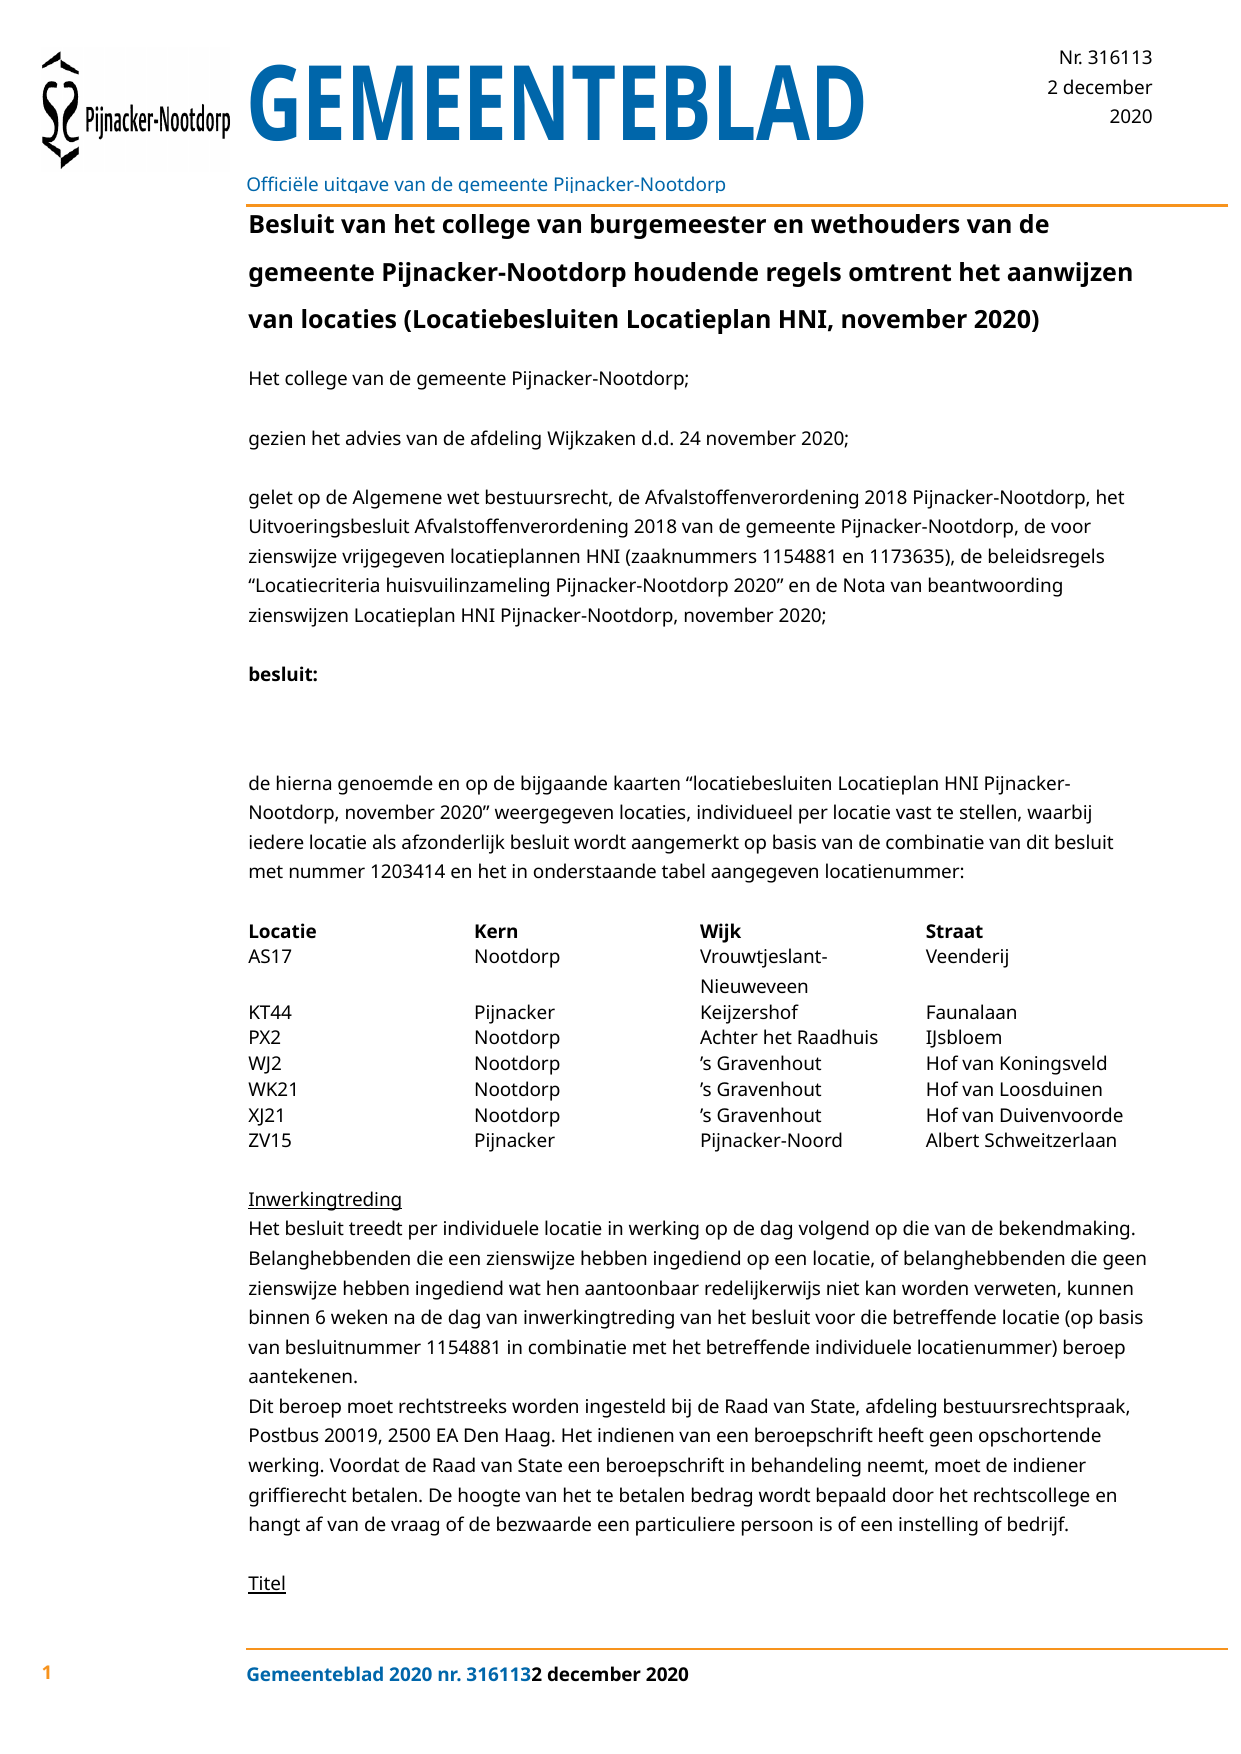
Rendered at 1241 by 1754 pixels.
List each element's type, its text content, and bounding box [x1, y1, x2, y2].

text gelet op de Algemene wet bestuursrecht, de Afvalstoffenverordening 2018 Pijnacker-Nootdorp, het Uitvoeringsbesluit Afvalstoffenverordening 2018 van de gemeente Pijnacker-Nootdorp, de voor zienswijze vrijgegeven locatieplannen HNI (zaaknummers 1154881 en 1173635), de beleidsregels “Locatiecriteria huisvuilinzameling Pijnacker-Nootdorp 2020” en de Nota van beantwoording zienswijzen Locatieplan HNI Pijnacker-Nootdorp, november 2020; [248, 484, 1152, 628]
table_header Straat [926, 918, 1152, 943]
table_cell Pijnacker [474, 1128, 700, 1153]
table_cell ’s Gravenhout [700, 1050, 926, 1076]
table_cell ZV15 [248, 1128, 474, 1153]
picture [41, 47, 231, 172]
table_cell Veenderij [926, 944, 1152, 999]
table_cell Hof van Koningsveld [926, 1050, 1152, 1076]
table_cell Achter het Raadhuis [700, 1025, 926, 1050]
table_cell IJsbloem [926, 1025, 1152, 1050]
text Belanghebbenden die een zienswijze hebben ingediend op een locatie, of belanghebbenden die geen zienswijze hebben ingediend wat hen aantoonbaar redelijkerwijs niet kan worden verweten, kunnen binnen 6 weken na de dag van inwerkingtreding van het besluit voor die betreffende locatie (op basis van besluitnummer 1154881 in combinatie met het betreffende individuele locatienummer) beroep aantekenen. [248, 1245, 1152, 1389]
text Het besluit treedt per individuele locatie in werking op de dag volgend op die van de bekendmaking. [248, 1216, 1152, 1241]
table_cell Faunalaan [926, 999, 1152, 1024]
text gezien het advies van de afdeling Wijkzaken d.d. 24 november 2020; [248, 425, 1152, 450]
table_cell XJ21 [248, 1102, 474, 1127]
table_cell Keijzershof [700, 999, 926, 1024]
text Inwerkingtreding [248, 1186, 1152, 1212]
table_cell Hof van Loosduinen [926, 1076, 1152, 1102]
text Dit beroep moet rechtstreeks worden ingesteld bij de Raad van State, afdeling bestuursrechtspraak, Postbus 20019, 2500 EA Den Haag. Het indienen van een beroepschrift heeft geen opschortende werking. Voordat de Raad van State een beroepschrift in behandeling neemt, moet de indiener griffierecht betalen. De hoogte van het te betalen bedrag wordt bepaald door het rechtscollege en hangt af van de vraag of de bezwaarde een particuliere persoon is of een instelling of bedrijf. [248, 1393, 1152, 1537]
table_header Wijk [700, 918, 926, 943]
table_cell Hof van Duivenvoorde [926, 1102, 1152, 1127]
table_cell Albert Schweitzerlaan [926, 1128, 1152, 1153]
text besluit: [248, 661, 1152, 687]
text Titel [248, 1571, 1152, 1596]
table_cell WJ2 [248, 1050, 474, 1076]
table_cell ’s Gravenhout [700, 1076, 926, 1102]
table_cell AS17 [248, 944, 474, 999]
text Het college van de gemeente Pijnacker-Nootdorp; [248, 366, 1152, 391]
text Besluit van het college van burgemeester en wethouders van de gemeente Pijnacker-Nootdorp houdende regels omtrent het aanwijzen van locaties (Locatiebesluiten Locatieplan HNI, november 2020) [248, 207, 1152, 336]
table_header Kern [474, 918, 700, 943]
table_header Locatie [248, 918, 474, 943]
table_cell Nootdorp [474, 1076, 700, 1102]
table_cell Pijnacker-Noord [700, 1128, 926, 1153]
table_cell KT44 [248, 999, 474, 1024]
text de hierna genoemde en op de bijgaande kaarten “locatiebesluiten Locatieplan HNI Pijnacker-Nootdorp, november 2020” weergegeven locaties, individueel per locatie vast te stellen, waarbij iedere locatie als afzonderlijk besluit wordt aangemerkt op basis van de combinatie van dit besluit met nummer 1203414 en het in onderstaande tabel aangegeven locatienummer: [248, 770, 1152, 884]
table_cell Pijnacker [474, 999, 700, 1024]
table_cell Nootdorp [474, 1025, 700, 1050]
table_cell Nootdorp [474, 944, 700, 999]
table_cell ’s Gravenhout [700, 1102, 926, 1127]
table_cell Nootdorp [474, 1102, 700, 1127]
table_cell Vrouwtjeslant-Nieuweveen [700, 944, 926, 999]
table_cell Nootdorp [474, 1050, 700, 1076]
table_cell WK21 [248, 1076, 474, 1102]
table_cell PX2 [248, 1025, 474, 1050]
